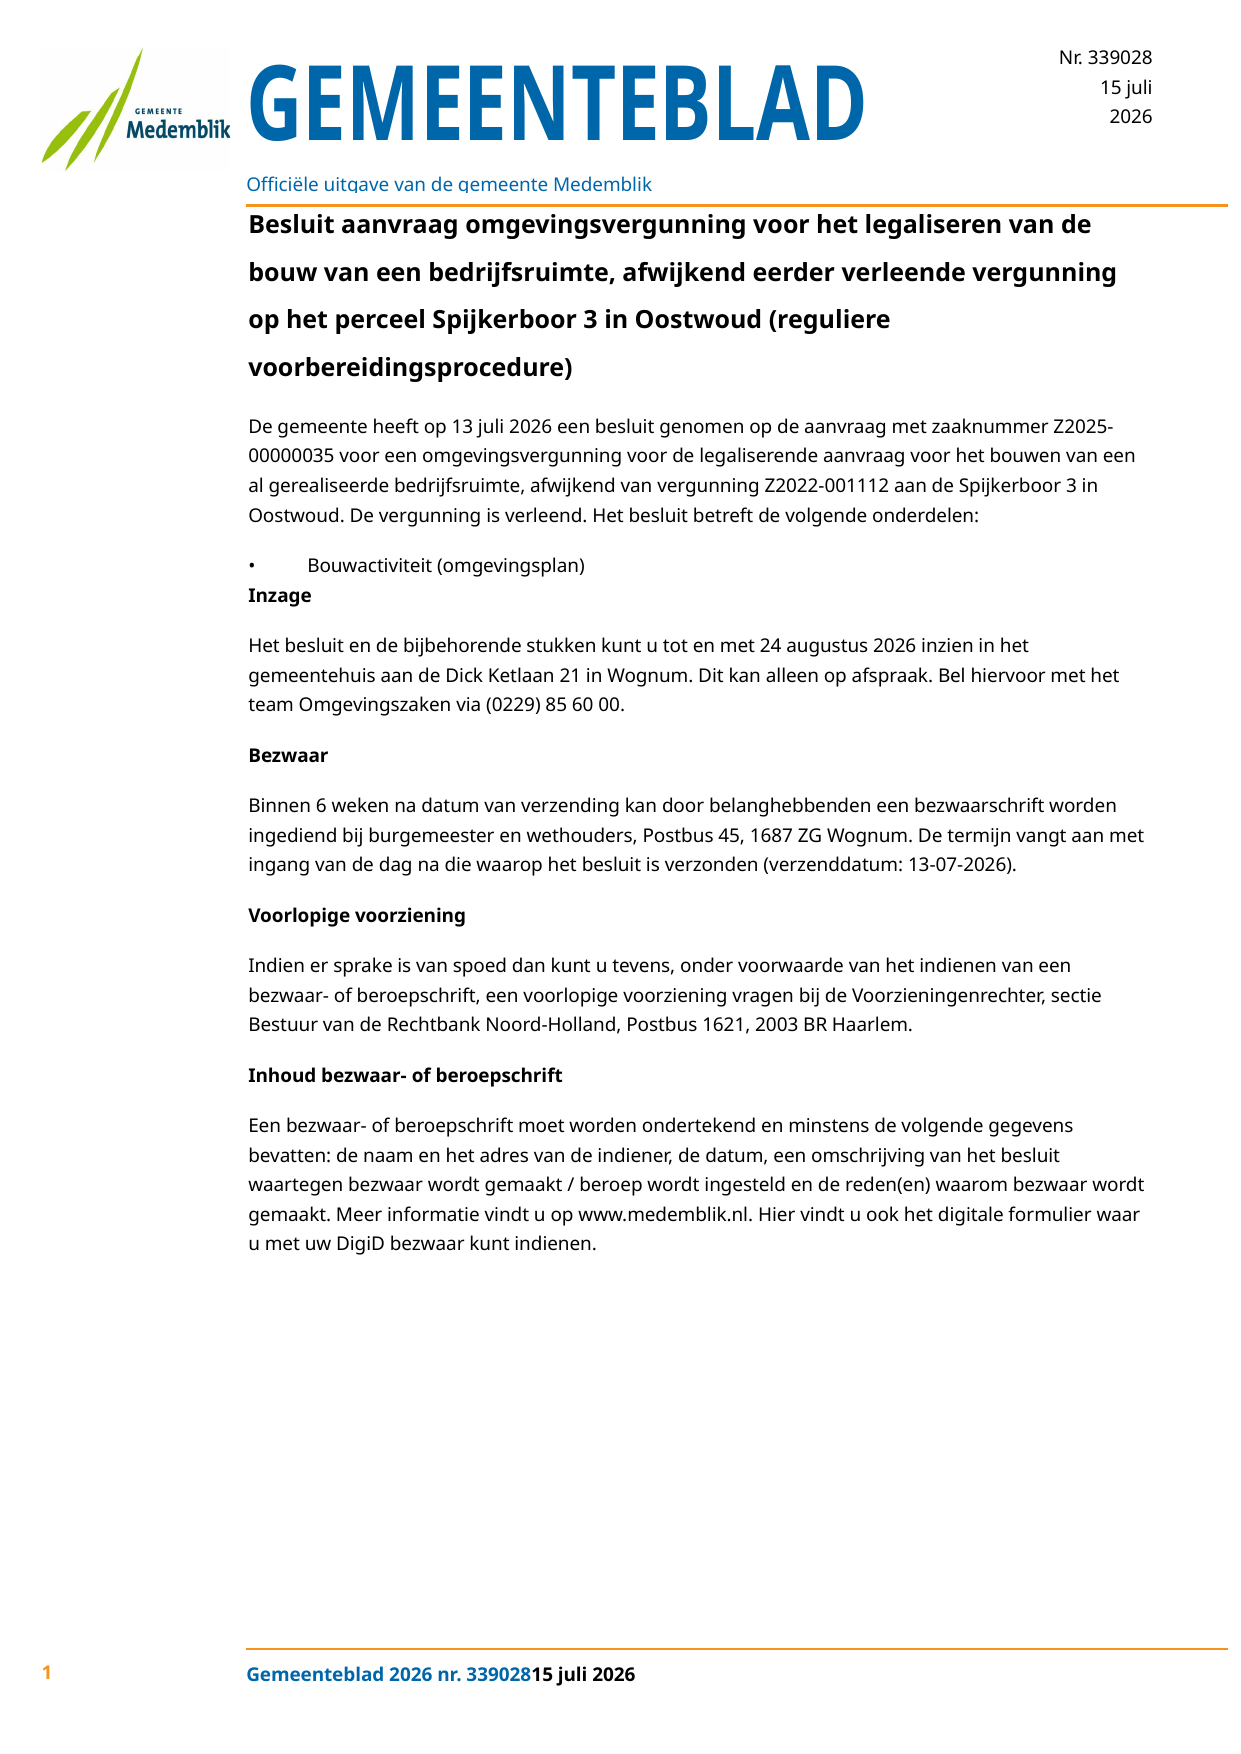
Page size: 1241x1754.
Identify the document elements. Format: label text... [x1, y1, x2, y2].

text Inhoud bezwaar- of beroepschrift [248, 1062, 1152, 1088]
text Het besluit en de bijbehorende stukken kunt u tot en met 24 augustus 2026 inzien in het gemeentehuis aan de Dick Ketlaan 21 in Wognum. Dit kan alleen op afspraak. Bel hiervoor met het team Omgevingszaken via (0229) 85 60 00. [248, 632, 1152, 717]
text Een bezwaar- of beroepschrift moet worden ondertekend en minstens de volgende gegevens bevatten: de naam en het adres van de indiener, de datum, een omschrijving van het besluit waartegen bezwaar wordt gemaakt / beroep wordt ingesteld en de reden(en) waarom bezwaar wordt gemaakt. Meer informatie vindt u op www.medemblik.nl. Hier vindt u ook het digitale formulier waar u met uw DigiD bezwaar kunt indienen. [248, 1112, 1152, 1256]
text Binnen 6 weken na datum van verzending kan door belanghebbenden een bezwaarschrift worden ingediend bij burgemeester en wethouders, Postbus 45, 1687 ZG Wognum. De termijn vangt aan met ingang van de dag na die waarop het besluit is verzonden (verzenddatum: 13-07-2026). [248, 792, 1152, 877]
list Bouwactiviteit (omgevingsplan) [248, 552, 1152, 578]
text Voorlopige voorziening [248, 902, 1152, 928]
text De gemeente heeft op 13 juli 2026 een besluit genomen op de aanvraag met zaaknummer Z2025-00000035 voor een omgevingsvergunning voor de legaliserende aanvraag voor het bouwen van een al gerealiseerde bedrijfsruimte, afwijkend van vergunning Z2022-001112 aan de Spijkerboor 3 in Oostwoud. De vergunning is verleend. Het besluit betreft de volgende onderdelen: [248, 413, 1152, 528]
text Besluit aanvraag omgevingsvergunning voor het legaliseren van de bouw van een bedrijfsruimte, afwijkend eerder verleende vergunning op het perceel Spijkerboor 3 in Oostwoud (reguliere voorbereidingsprocedure) [248, 207, 1152, 384]
text Bezwaar [248, 742, 1152, 768]
text Inzage [248, 582, 1152, 608]
text Indien er sprake is van spoed dan kunt u tevens, onder voorwaarde van het indienen van een bezwaar- of beroepschrift, een voorlopige voorziening vragen bij de Voorzieningenrechter, sectie Bestuur van de Rechtbank Noord-Holland, Postbus 1621, 2003 BR Haarlem. [248, 952, 1152, 1037]
picture [41, 47, 231, 172]
